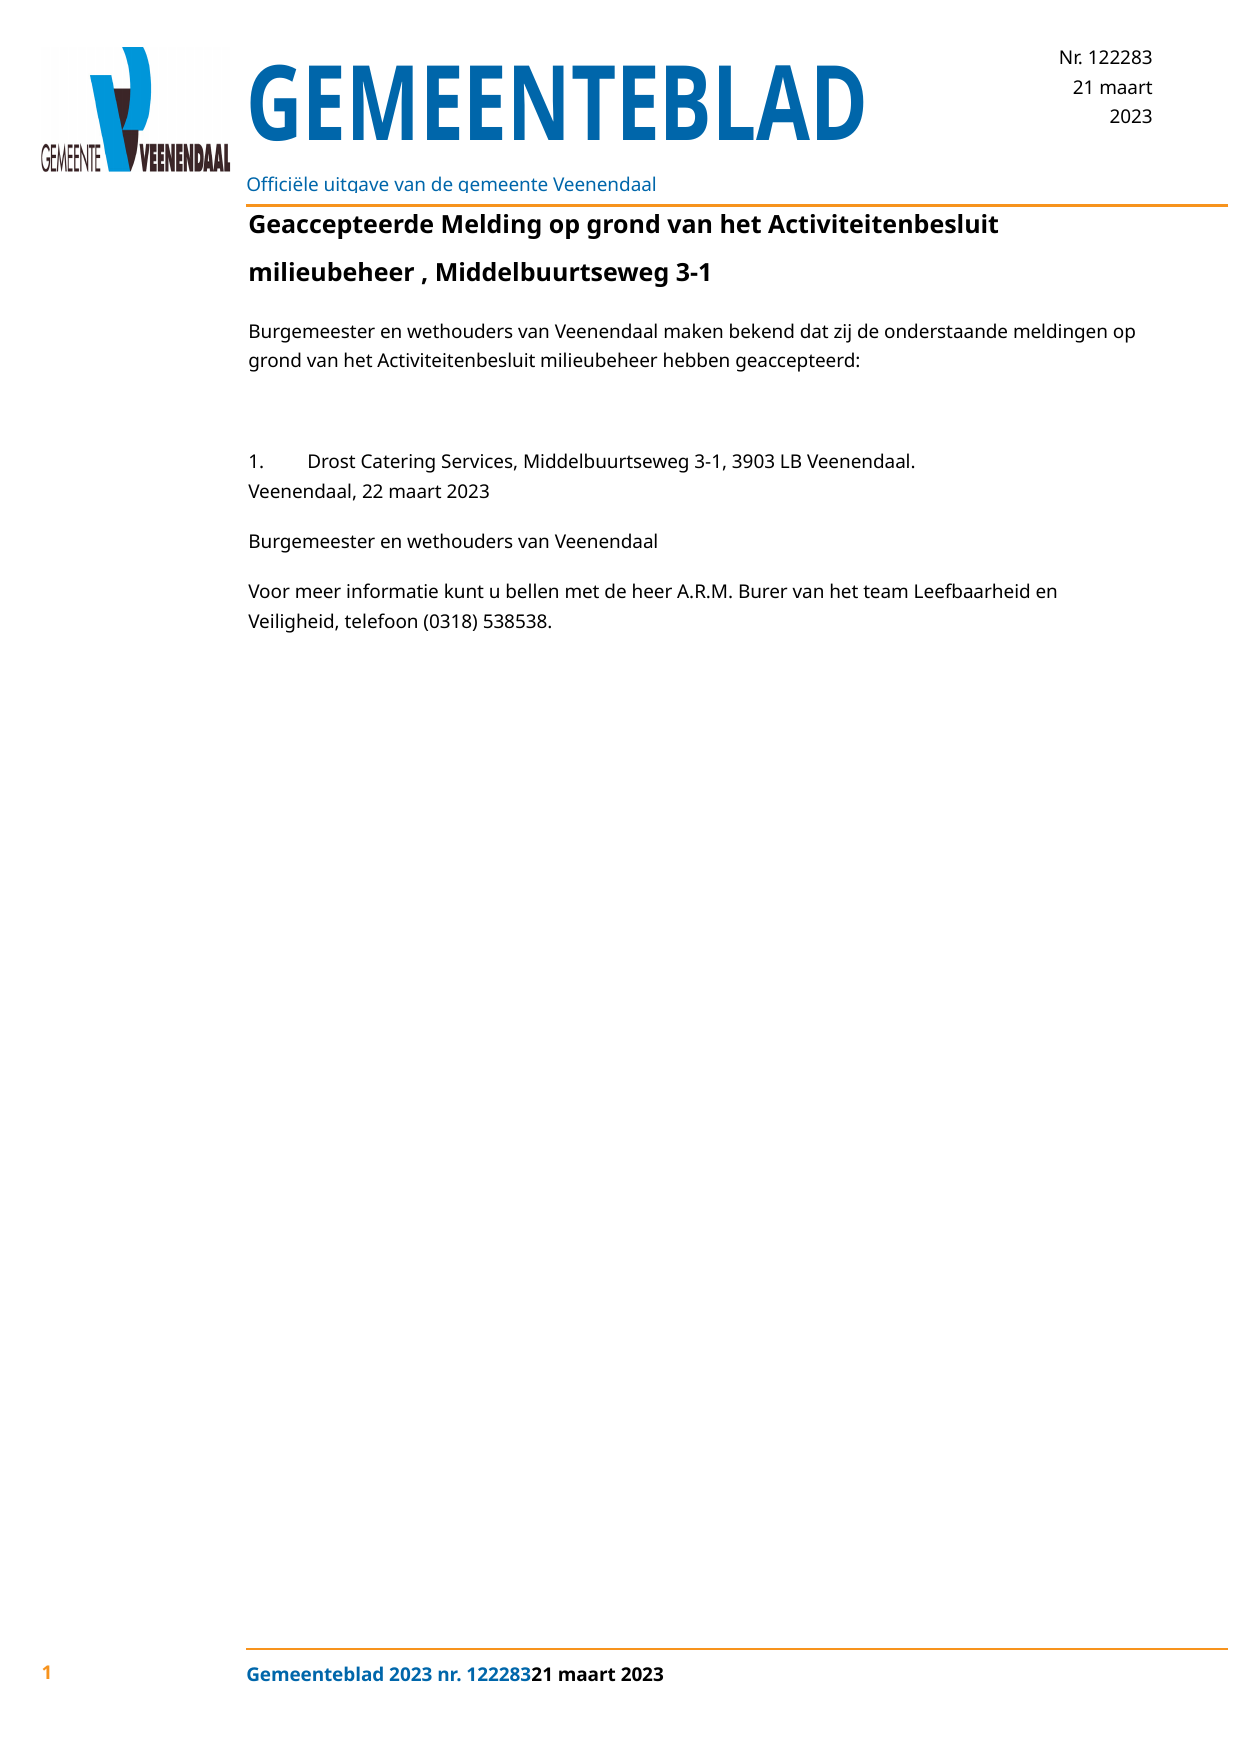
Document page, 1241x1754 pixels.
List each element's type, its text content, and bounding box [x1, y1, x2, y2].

text Voor meer informatie kunt u bellen met de heer A.R.M. Burer van het team Leefbaarheid en Veiligheid, telefoon (0318) 538538. [248, 579, 1152, 634]
text Geaccepteerde Melding op grond van het Activiteitenbesluit milieubeheer , Middelbuurtseweg 3-1 [248, 207, 1152, 288]
picture [123, 47, 231, 172]
list Drost Catering Services, Middelbuurtseweg 3-1, 3903 LB Veenendaal. [248, 448, 1152, 474]
text Veenendaal, 22 maart 2023 [248, 478, 1152, 504]
picture [41, 47, 130, 172]
text Burgemeester en wethouders van Veenendaal [248, 528, 1152, 554]
text Burgemeester en wethouders van Veenendaal maken bekend dat zij de onderstaande meldingen op grond van het Activiteitenbesluit milieubeheer hebben geaccepteerd: [248, 318, 1152, 373]
